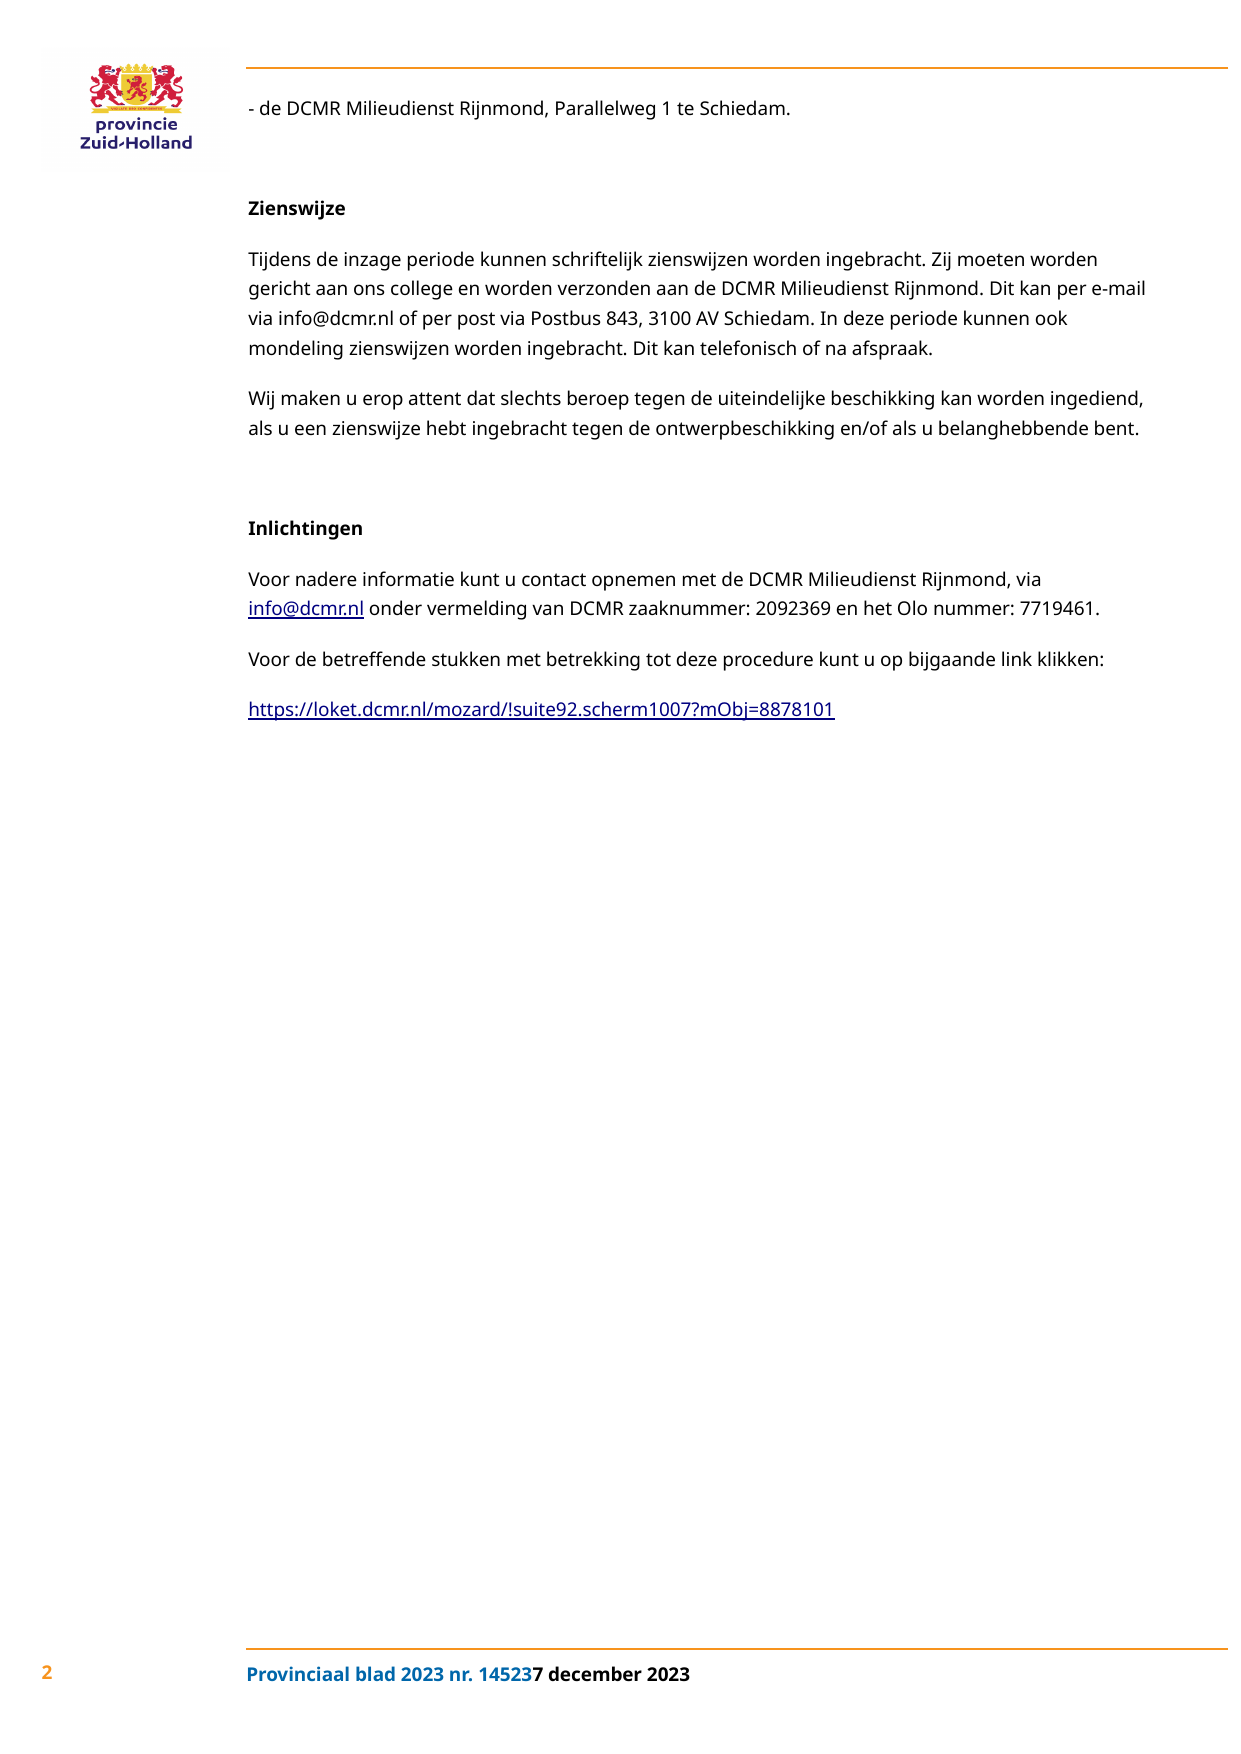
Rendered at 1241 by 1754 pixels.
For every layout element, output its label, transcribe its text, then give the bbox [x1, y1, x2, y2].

text - de DCMR Milieudienst Rijnmond, Parallelweg 1 te Schiedam. [248, 95, 1152, 121]
text Voor de betreffende stukken met betrekking tot deze procedure kunt u op bijgaande link klikken: [248, 646, 1152, 672]
text Voor nadere informatie kunt u contact opnemen met de DCMR Milieudienst Rijnmond, via info@dcmr.nl onder vermelding van DCMR zaaknummer: 2092369 en het Olo nummer: 7719461. [248, 566, 1152, 621]
text https://loket.dcmr.nl/mozard/!suite92.scherm1007?mObj=8878101 [248, 696, 1152, 722]
text Inlichtingen [248, 516, 1152, 541]
picture [41, 47, 231, 172]
text Zienswijze [248, 196, 1152, 221]
text Tijdens de inzage periode kunnen schriftelijk zienswijzen worden ingebracht. Zij moeten worden gericht aan ons college en worden verzonden aan de DCMR Milieudienst Rijnmond. Dit kan per e-mail via info@dcmr.nl of per post via Postbus 843, 3100 AV Schiedam. In deze periode kunnen ook mondeling zienswijzen worden ingebracht. Dit kan telefonisch of na afspraak. [248, 246, 1152, 361]
text Wij maken u erop attent dat slechts beroep tegen de uiteindelijke beschikking kan worden ingediend, als u een zienswijze hebt ingebracht tegen de ontwerpbeschikking en/of als u belanghebbende bent. [248, 385, 1152, 441]
